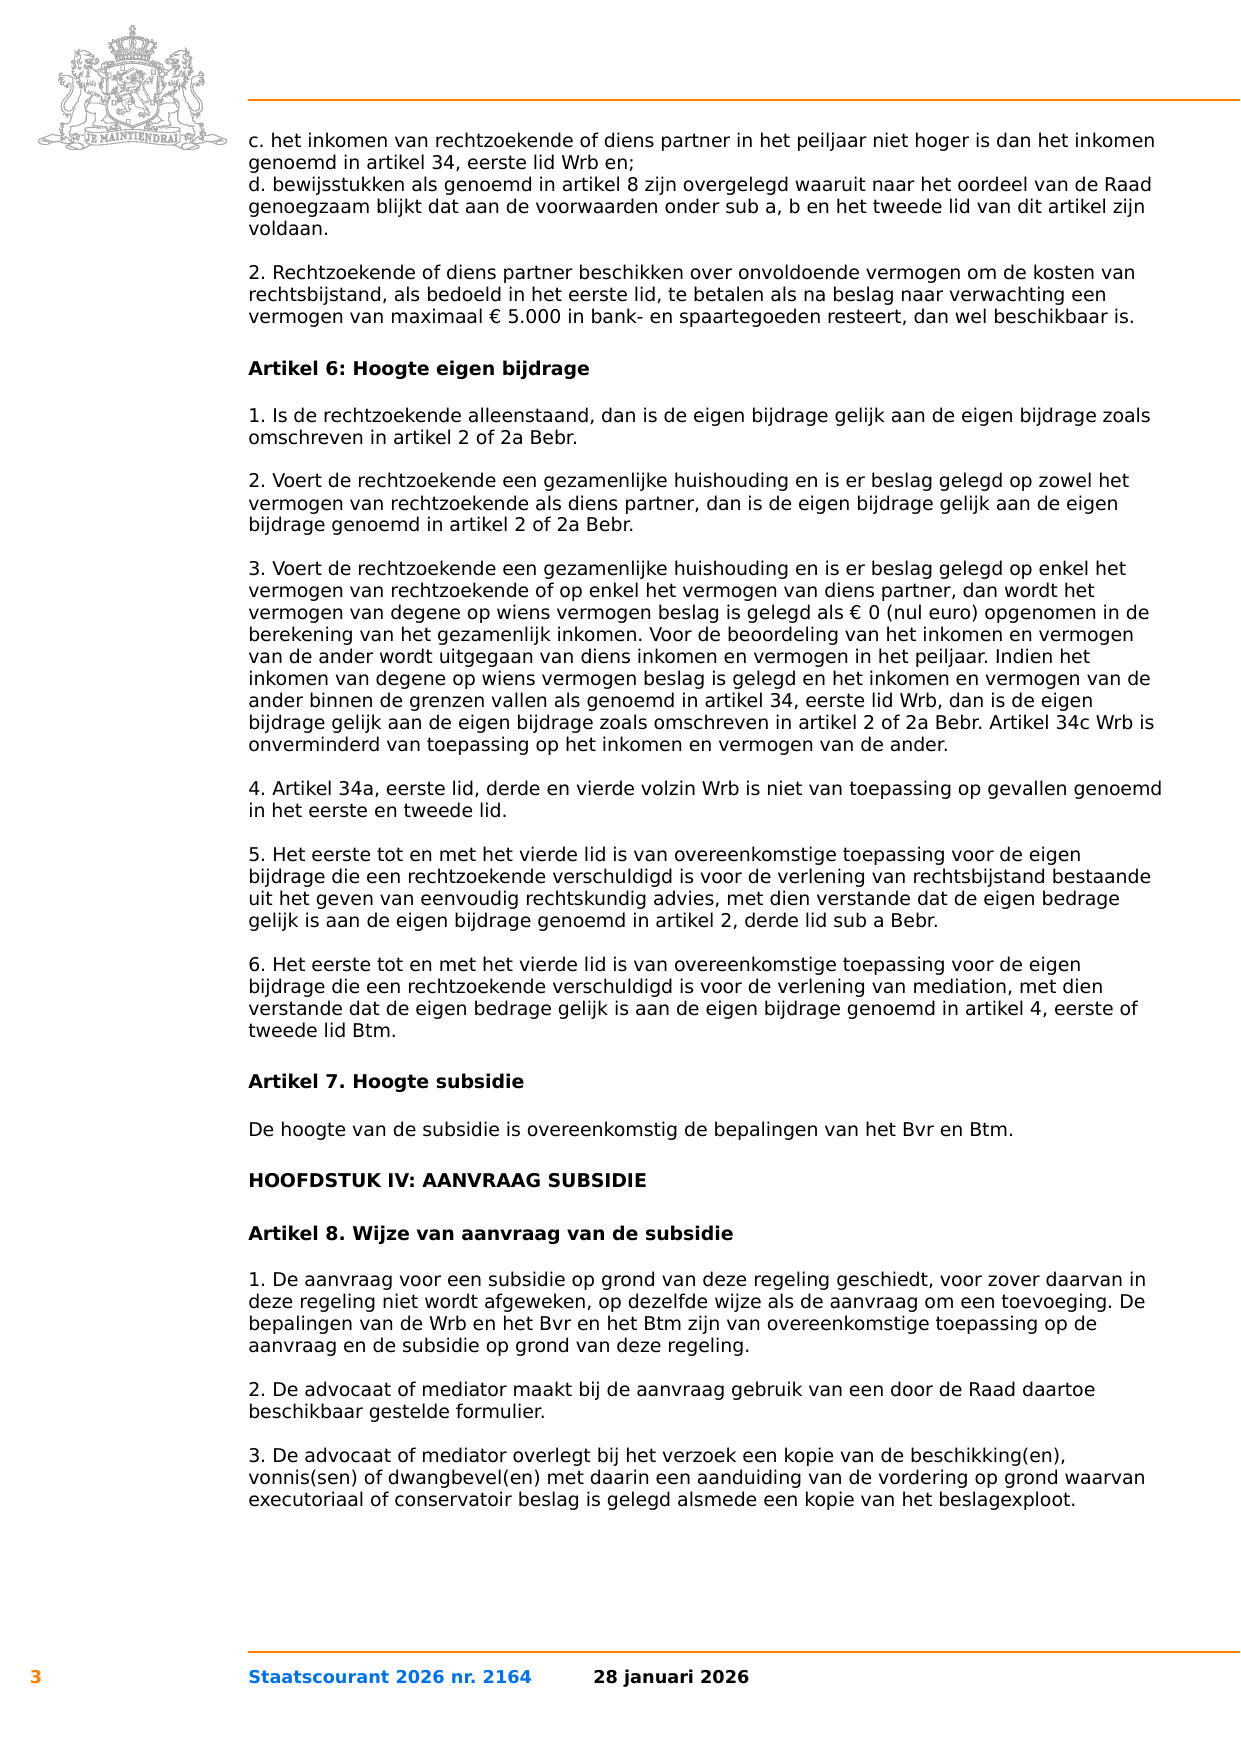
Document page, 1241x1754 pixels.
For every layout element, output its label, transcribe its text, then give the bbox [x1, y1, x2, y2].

text 2. De advocaat of mediator maakt bij de aanvraag gebruik van een door de Raad daartoe beschikbaar gestelde formulier. [248, 1379, 1163, 1423]
text 3. Voert de rechtzoekende een gezamenlijke huishouding en is er beslag gelegd op enkel het vermogen van rechtzoekende of op enkel het vermogen van diens partner, dan wordt het vermogen van degene op wiens vermogen beslag is gelegd als € 0 (nul euro) opgenomen in de berekening van het gezamenlijk inkomen. Voor de beoordeling van het inkomen en vermogen van de ander wordt uitgegaan van diens inkomen en vermogen in het peiljaar. Indien het inkomen van degene op wiens vermogen beslag is gelegd en het inkomen en vermogen van de ander binnen de grenzen vallen als genoemd in artikel 34, eerste lid Wrb, dan is de eigen bijdrage gelijk aan de eigen bijdrage zoals omschreven in artikel 2 of 2a Bebr. Artikel 34c Wrb is onverminderd van toepassing op het inkomen en vermogen van de ander. [248, 558, 1163, 756]
subtitle Artikel 7. Hoogte subsidie [248, 1071, 1163, 1093]
text 1. Is de rechtzoekende alleenstaand, dan is de eigen bijdrage gelijk aan de eigen bijdrage zoals omschreven in artikel 2 of 2a Bebr. [248, 404, 1163, 448]
text 2. Rechtzoekende of diens partner beschikken over onvoldoende vermogen om de kosten van rechtsbijstand, als bedoeld in het eerste lid, te betalen als na beslag naar verwachting een vermogen van maximaal € 5.000 in bank- en spaartegoeden resteert, dan wel beschikbaar is. [248, 262, 1163, 328]
text 1. De aanvraag voor een subsidie op grond van deze regeling geschiedt, voor zover daarvan in deze regeling niet wordt afgeweken, op dezelfde wijze als de aanvraag om een toevoeging. De bepalingen van de Wrb en het Bvr en het Btm zijn van overeenkomstige toepassing op de aanvraag en de subsidie op grond van deze regeling. [248, 1269, 1163, 1357]
text 2. Voert de rechtzoekende een gezamenlijke huishouding en is er beslag gelegd op zowel het vermogen van rechtzoekende als diens partner, dan is de eigen bijdrage gelijk aan de eigen bijdrage genoemd in artikel 2 of 2a Bebr. [248, 470, 1163, 536]
text c. het inkomen van rechtzoekende of diens partner in het peiljaar niet hoger is dan het inkomen genoemd in artikel 34, eerste lid Wrb en; [248, 130, 1163, 174]
text 3. De advocaat of mediator overlegt bij het verzoek een kopie van de beschikking(en), vonnis(sen) of dwangbevel(en) met daarin een aanduiding van de vordering op grond waarvan executoriaal of conservatoir beslag is gelegd alsmede een kopie van het beslagexploot. [248, 1445, 1163, 1511]
text d. bewijsstukken als genoemd in artikel 8 zijn overgelegd waaruit naar het oordeel van de Raad genoegzaam blijkt dat aan de voorwaarden onder sub a, b en het tweede lid van dit artikel zijn voldaan. [248, 174, 1163, 240]
text 6. Het eerste tot en met het vierde lid is van overeenkomstige toepassing voor de eigen bijdrage die een rechtzoekende verschuldigd is voor de verlening van mediation, met dien verstande dat de eigen bedrage gelijk is aan de eigen bijdrage genoemd in artikel 4, eerste of tweede lid Btm. [248, 953, 1163, 1041]
text 4. Artikel 34a, eerste lid, derde en vierde volzin Wrb is niet van toepassing op gevallen genoemd in het eerste en tweede lid. [248, 778, 1163, 822]
text 5. Het eerste tot en met het vierde lid is van overeenkomstige toepassing voor de eigen bijdrage die een rechtzoekende verschuldigd is voor de verlening van rechtsbijstand bestaande uit het geven van eenvoudig rechtskundig advies, met dien verstande dat de eigen bedrage gelijk is aan de eigen bijdrage genoemd in artikel 2, derde lid sub a Bebr. [248, 844, 1163, 932]
text De hoogte van de subsidie is overeenkomstig de bepalingen van het Bvr en Btm. [248, 1118, 1163, 1140]
subtitle HOOFDSTUK IV: AANVRAAG SUBSIDIE [248, 1170, 1163, 1192]
subtitle Artikel 6: Hoogte eigen bijdrage [248, 358, 1163, 379]
picture [38, 25, 227, 150]
subtitle Artikel 8. Wijze van aanvraag van de subsidie [248, 1222, 1163, 1244]
